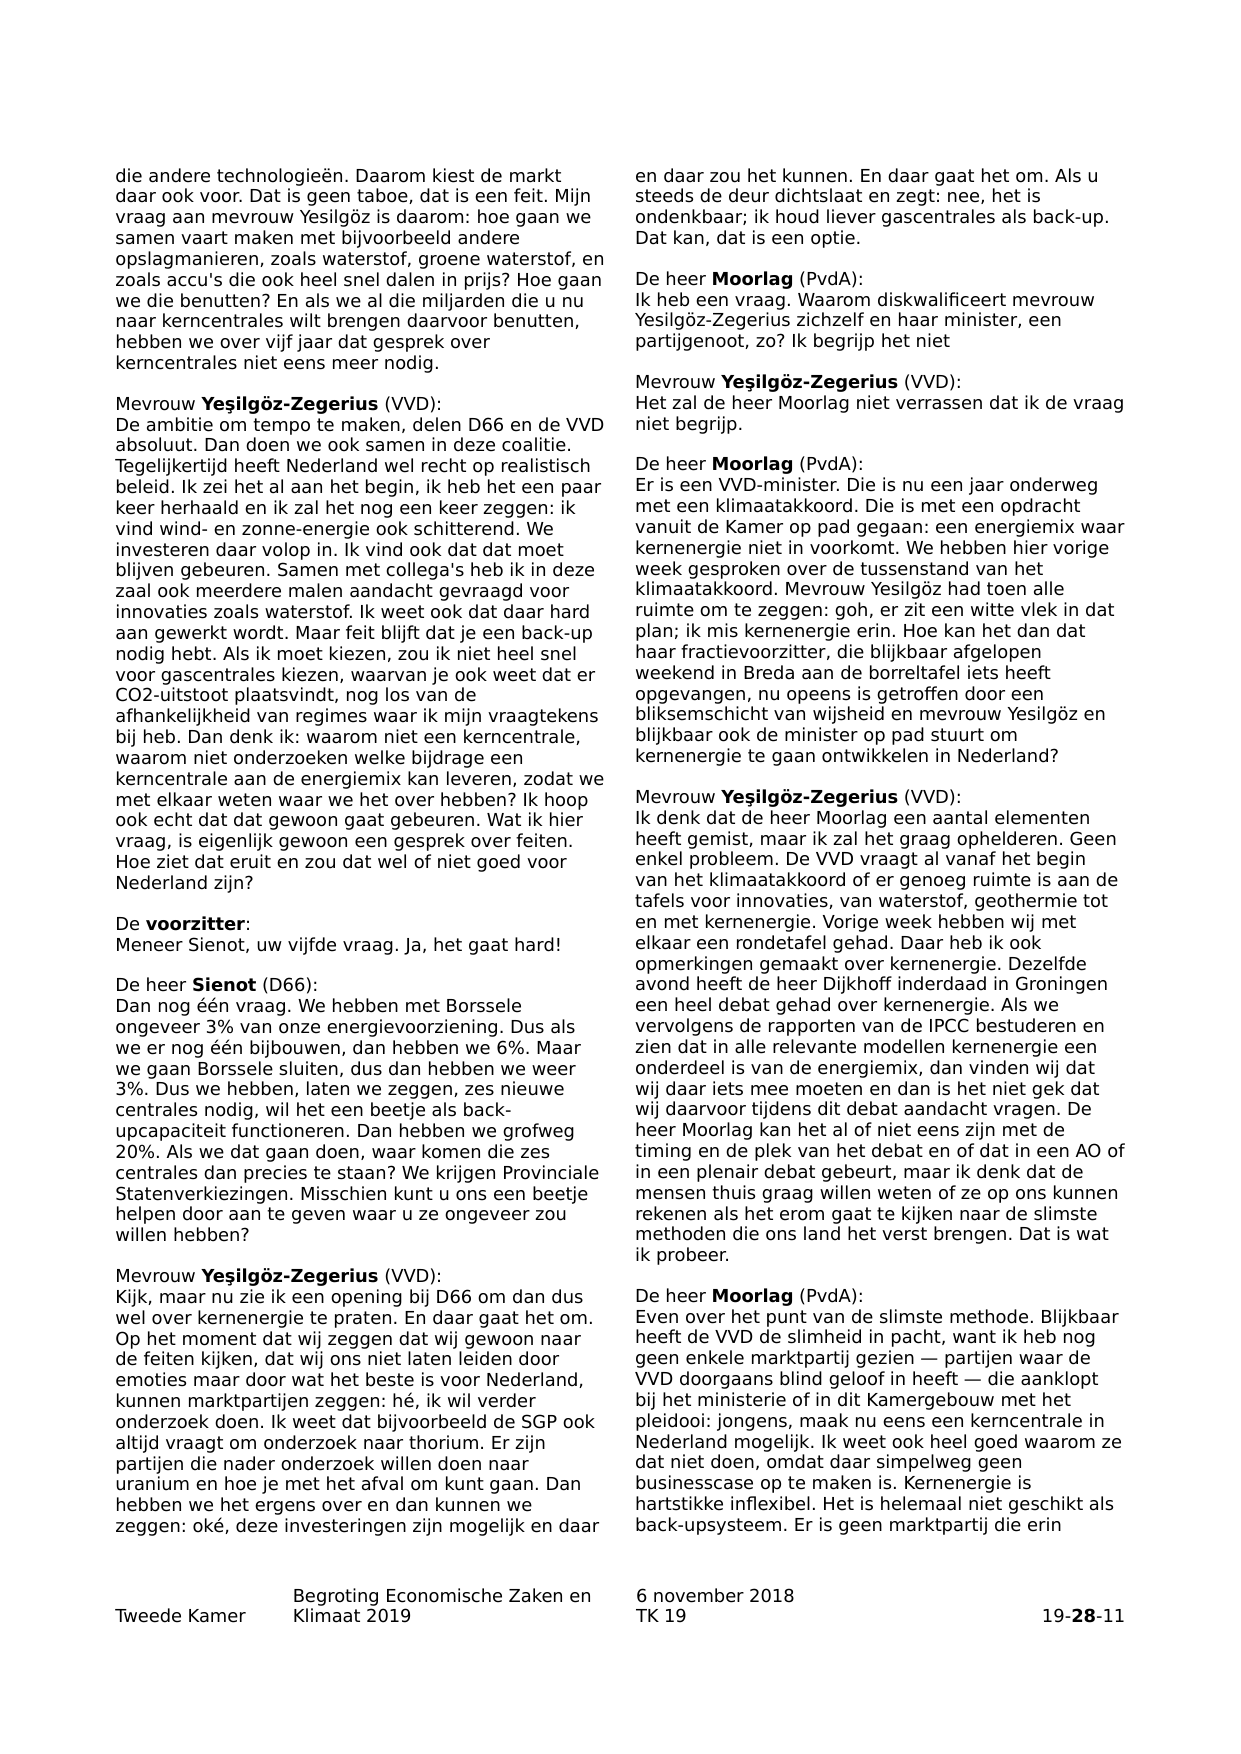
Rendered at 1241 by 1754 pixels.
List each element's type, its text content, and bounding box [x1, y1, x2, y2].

text Meneer Sienot, uw vijfde vraag. Ja, het gaat hard! [115, 934, 605, 955]
text Ik heb een vraag. Waarom diskwalificeert mevrouw Yesilgöz-Zegerius zichzelf en haar minister, een partijgenoot, zo? Ik begrijp het niet [635, 289, 1125, 352]
text Er is een VVD-minister. Die is nu een jaar onderweg met een klimaatakkoord. Die is met een opdracht vanuit de Kamer op pad gegaan: een energiemix waar kernenergie niet in voorkomt. We hebben hier vorige week gesproken over de tussenstand van het klimaatakkoord. Mevrouw Yesilgöz had toen alle ruimte om te zeggen: goh, er zit een witte vlek in dat plan; ik mis kernenergie erin. Hoe kan het dan dat haar fractievoorzitter, die blijkbaar afgelopen weekend in Breda aan de borreltafel iets heeft opgevangen, nu opeens is getroffen door een bliksemschicht van wijsheid en mevrouw Yesilgöz en blijkbaar ook de minister op pad stuurt om kernenergie te gaan ontwikkelen in Nederland? [635, 475, 1125, 767]
text Mevrouw Yeşilgöz-Zegerius (VVD): [115, 1266, 605, 1287]
text Het zal de heer Moorlag niet verrassen dat ik de vraag niet begrijp. [635, 393, 1125, 434]
text Mevrouw Yeşilgöz-Zegerius (VVD): [635, 787, 1125, 807]
text De heer Moorlag (PvdA): [635, 269, 1125, 289]
text en daar zou het kunnen. En daar gaat het om. Als u steeds de deur dichtslaat en zegt: nee, het is ondenkbaar; ik houd liever gascentrales als back-up. Dat kan, dat is een optie. [635, 165, 1125, 249]
text De heer Moorlag (PvdA): [635, 1286, 1125, 1306]
text Ik denk dat de heer Moorlag een aantal elementen heeft gemist, maar ik zal het graag ophelderen. Geen enkel probleem. De VVD vraagt al vanaf het begin van het klimaatakkoord of er genoeg ruimte is aan de tafels voor innovaties, van waterstof, geothermie tot en met kernenergie. Vorige week hebben wij met elkaar een rondetafel gehad. Daar heb ik ook opmerkingen gemaakt over kernenergie. Dezelfde avond heeft de heer Dijkhoff inderdaad in Groningen een heel debat gehad over kernenergie. Als we vervolgens de rapporten van de IPCC bestuderen en zien dat in alle relevante modellen kernenergie een onderdeel is van de energiemix, dan vinden wij dat wij daar iets mee moeten en dan is het niet gek dat wij daarvoor tijdens dit debat aandacht vragen. De heer Moorlag kan het al of niet eens zijn met de timing en de plek van het debat en of dat in een AO of in een plenair debat gebeurt, maar ik denk dat de mensen thuis graag willen weten of ze op ons kunnen rekenen als het erom gaat te kijken naar de slimste methoden die ons land het verst brengen. Dat is wat ik probeer. [635, 807, 1125, 1266]
text De voorzitter: [115, 913, 605, 934]
text Even over het punt van de slimste methode. Blijkbaar heeft de VVD de slimheid in pacht, want ik heb nog geen enkele marktpartij gezien — partijen waar de VVD doorgaans blind geloof in heeft — die aanklopt bij het ministerie of in dit Kamergebouw met het pleidooi: jongens, maak nu eens een kerncentrale in Nederland mogelijk. Ik weet ook heel goed waarom ze dat niet doen, omdat daar simpelweg geen businesscase op te maken is. Kernenergie is hartstikke inflexibel. Het is helemaal niet geschikt als back-upsysteem. Er is geen marktpartij die erin [635, 1306, 1125, 1536]
text Dan nog één vraag. We hebben met Borssele ongeveer 3% van onze energievoorziening. Dus als we er nog één bijbouwen, dan hebben we 6%. Maar we gaan Borssele sluiten, dus dan hebben we weer 3%. Dus we hebben, laten we zeggen, zes nieuwe centrales nodig, wil het een beetje als back-upcapaciteit functioneren. Dan hebben we grofweg 20%. Als we dat gaan doen, waar komen die zes centrales dan precies te staan? We krijgen Provinciale Statenverkiezingen. Misschien kunt u ons een beetje helpen door aan te geven waar u ze ongeveer zou willen hebben? [115, 996, 605, 1246]
text De heer Sienot (D66): [115, 975, 605, 996]
text Mevrouw Yeşilgöz-Zegerius (VVD): [635, 372, 1125, 393]
text De heer Moorlag (PvdA): [635, 454, 1125, 475]
text Kijk, maar nu zie ik een opening bij D66 om dan dus wel over kernenergie te praten. En daar gaat het om. Op het moment dat wij zeggen dat wij gewoon naar de feiten kijken, dat wij ons niet laten leiden door emoties maar door wat het beste is voor Nederland, kunnen marktpartijen zeggen: hé, ik wil verder onderzoek doen. Ik weet dat bijvoorbeeld de SGP ook altijd vraagt om onderzoek naar thorium. Er zijn partijen die nader onderzoek willen doen naar uranium en hoe je met het afval om kunt gaan. Dan hebben we het ergens over en dan kunnen we zeggen: oké, deze investeringen zijn mogelijk en daar [115, 1287, 605, 1537]
text Mevrouw Yeşilgöz-Zegerius (VVD): [115, 394, 605, 414]
text die andere technologieën. Daarom kiest de markt daar ook voor. Dat is geen taboe, dat is een feit. Mijn vraag aan mevrouw Yesilgöz is daarom: hoe gaan we samen vaart maken met bijvoorbeeld andere opslagmanieren, zoals waterstof, groene waterstof, en zoals accu's die ook heel snel dalen in prijs? Hoe gaan we die benutten? En als we al die miljarden die u nu naar kerncentrales wilt brengen daarvoor benutten, hebben we over vijf jaar dat gesprek over kerncentrales niet eens meer nodig. [115, 165, 605, 374]
text De ambitie om tempo te maken, delen D66 en de VVD absoluut. Dan doen we ook samen in deze coalitie. Tegelijkertijd heeft Nederland wel recht op realistisch beleid. Ik zei het al aan het begin, ik heb het een paar keer herhaald en ik zal het nog een keer zeggen: ik vind wind- en zonne-energie ook schitterend. We investeren daar volop in. Ik vind ook dat dat moet blijven gebeuren. Samen met collega's heb ik in deze zaal ook meerdere malen aandacht gevraagd voor innovaties zoals waterstof. Ik weet ook dat daar hard aan gewerkt wordt. Maar feit blijft dat je een back-up nodig hebt. Als ik moet kiezen, zou ik niet heel snel voor gascentrales kiezen, waarvan je ook weet dat er CO2-uitstoot plaatsvindt, nog los van de afhankelijkheid van regimes waar ik mijn vraagtekens bij heb. Dan denk ik: waarom niet een kerncentrale, waarom niet onderzoeken welke bijdrage een kerncentrale aan de energiemix kan leveren, zodat we met elkaar weten waar we het over hebben? Ik hoop ook echt dat dat gewoon gaat gebeuren. Wat ik hier vraag, is eigenlijk gewoon een gesprek over feiten. Hoe ziet dat eruit en zou dat wel of niet goed voor Nederland zijn? [115, 414, 605, 893]
